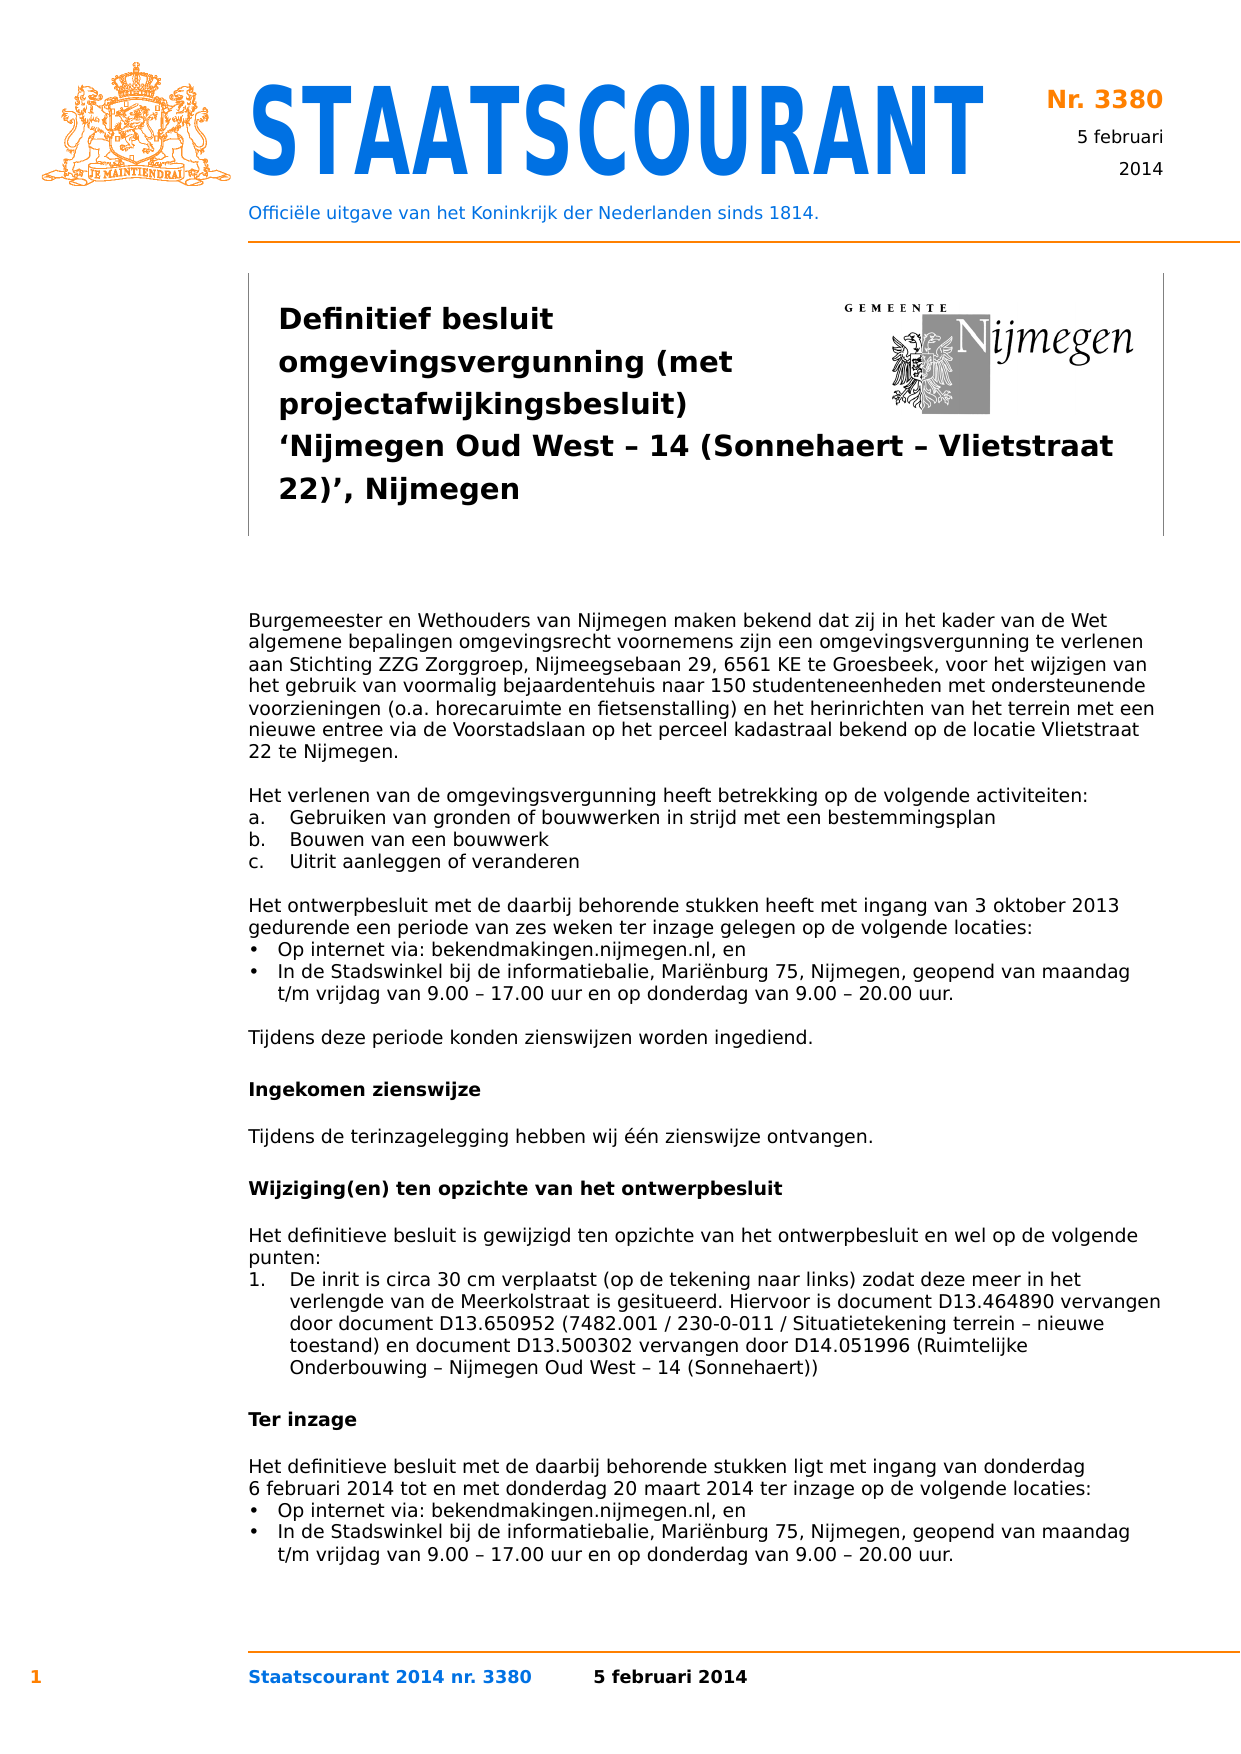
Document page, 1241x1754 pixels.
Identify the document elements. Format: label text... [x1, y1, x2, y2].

text • Op internet via: bekendmakingen.nijmegen.nl, en [248, 939, 1163, 961]
text Het definitieve besluit is gewijzigd ten opzichte van het ontwerpbesluit en wel op de volgende punten: [248, 1225, 1163, 1269]
table_cell Officiële uitgave van het Koninkrijk der Nederlanden sinds 1814. [248, 203, 1240, 241]
subtitle Ingekomen zienswijze [248, 1079, 1163, 1101]
text Burgemeester en Wethouders van Nijmegen maken bekend dat zij in het kader van de Wet algemene bepalingen omgevingsrecht voornemens zijn een omgevingsvergunning te verlenen aan Stichting ZZG Zorggroep, Nijmeegsebaan 29, 6561 KE te Groesbeek, voor het wijzigen van het gebruik van voormalig bejaardentehuis naar 150 studenteneenheden met ondersteunende voorzieningen (o.a. horecaruimte en fietsenstalling) en het herinrichten van het terrein met een nieuwe entree via de Voorstadslaan op het perceel kadastraal bekend op de locatie Vlietstraat 22 te Nijmegen. [248, 609, 1163, 763]
subtitle Wijziging(en) ten opzichte van het ontwerpbesluit [248, 1178, 1163, 1200]
text c. Uitrit aanleggen of veranderen [248, 851, 1163, 873]
table_header Nr. 3380 [998, 62, 1240, 121]
text • In de Stadswinkel bij de informatiebalie, Mariënburg 75, Nijmegen, geopend van maandag t/m vrijdag van 9.00 – 17.00 uur en op donderdag van 9.00 – 20.00 uur. [248, 961, 1163, 1005]
subtitle Definitief besluit omgevingsvergunning (met projectafwijkingsbesluit) ‘Nijmegen Oud West – 14 (Sonnehaert – Vlietstraat 22)’, Nijmegen [249, 273, 1163, 536]
picture [41, 62, 231, 186]
text • In de Stadswinkel bij de informatiebalie, Mariënburg 75, Nijmegen, geopend van maandag t/m vrijdag van 9.00 – 17.00 uur en op donderdag van 9.00 – 20.00 uur. [248, 1521, 1163, 1565]
picture [844, 302, 1134, 415]
text Tijdens de terinzagelegging hebben wij één zienswijze ontvangen. [248, 1126, 1163, 1148]
text 1. De inrit is circa 30 cm verplaatst (op de tekening naar links) zodat deze meer in het verlengde van de Meerkolstraat is gesitueerd. Hiervoor is document D13.464890 vervangen door document D13.650952 (7482.001 / 230-0-011 / Situatietekening terrein – nieuwe toestand) en document D13.500302 vervangen door D14.051996 (Ruimtelijke Onderbouwing – Nijmegen Oud West – 14 (Sonnehaert)) [248, 1269, 1163, 1378]
table_cell 5 februari [998, 121, 1240, 153]
table_cell 2014 [998, 153, 1240, 203]
text Het ontwerpbesluit met de daarbij behorende stukken heeft met ingang van 3 oktober 2013 gedurende een periode van zes weken ter inzage gelegen op de volgende locaties: [248, 895, 1163, 939]
text a. Gebruiken van gronden of bouwwerken in strijd met een bestemmingsplan [248, 807, 1163, 829]
text Het definitieve besluit met de daarbij behorende stukken ligt met ingang van donderdag 6 februari 2014 tot en met donderdag 20 maart 2014 ter inzage op de volgende locaties: [248, 1456, 1163, 1499]
text Tijdens deze periode konden zienswijzen worden ingediend. [248, 1027, 1163, 1049]
text b. Bouwen van een bouwwerk [248, 829, 1163, 851]
table_header STAATSCOURANT [248, 62, 998, 203]
text • Op internet via: bekendmakingen.nijmegen.nl, en [248, 1499, 1163, 1521]
text Het verlenen van de omgevingsvergunning heeft betrekking op de volgende activiteiten: [248, 785, 1163, 807]
table_header [25, 62, 248, 241]
subtitle Ter inzage [248, 1408, 1163, 1431]
